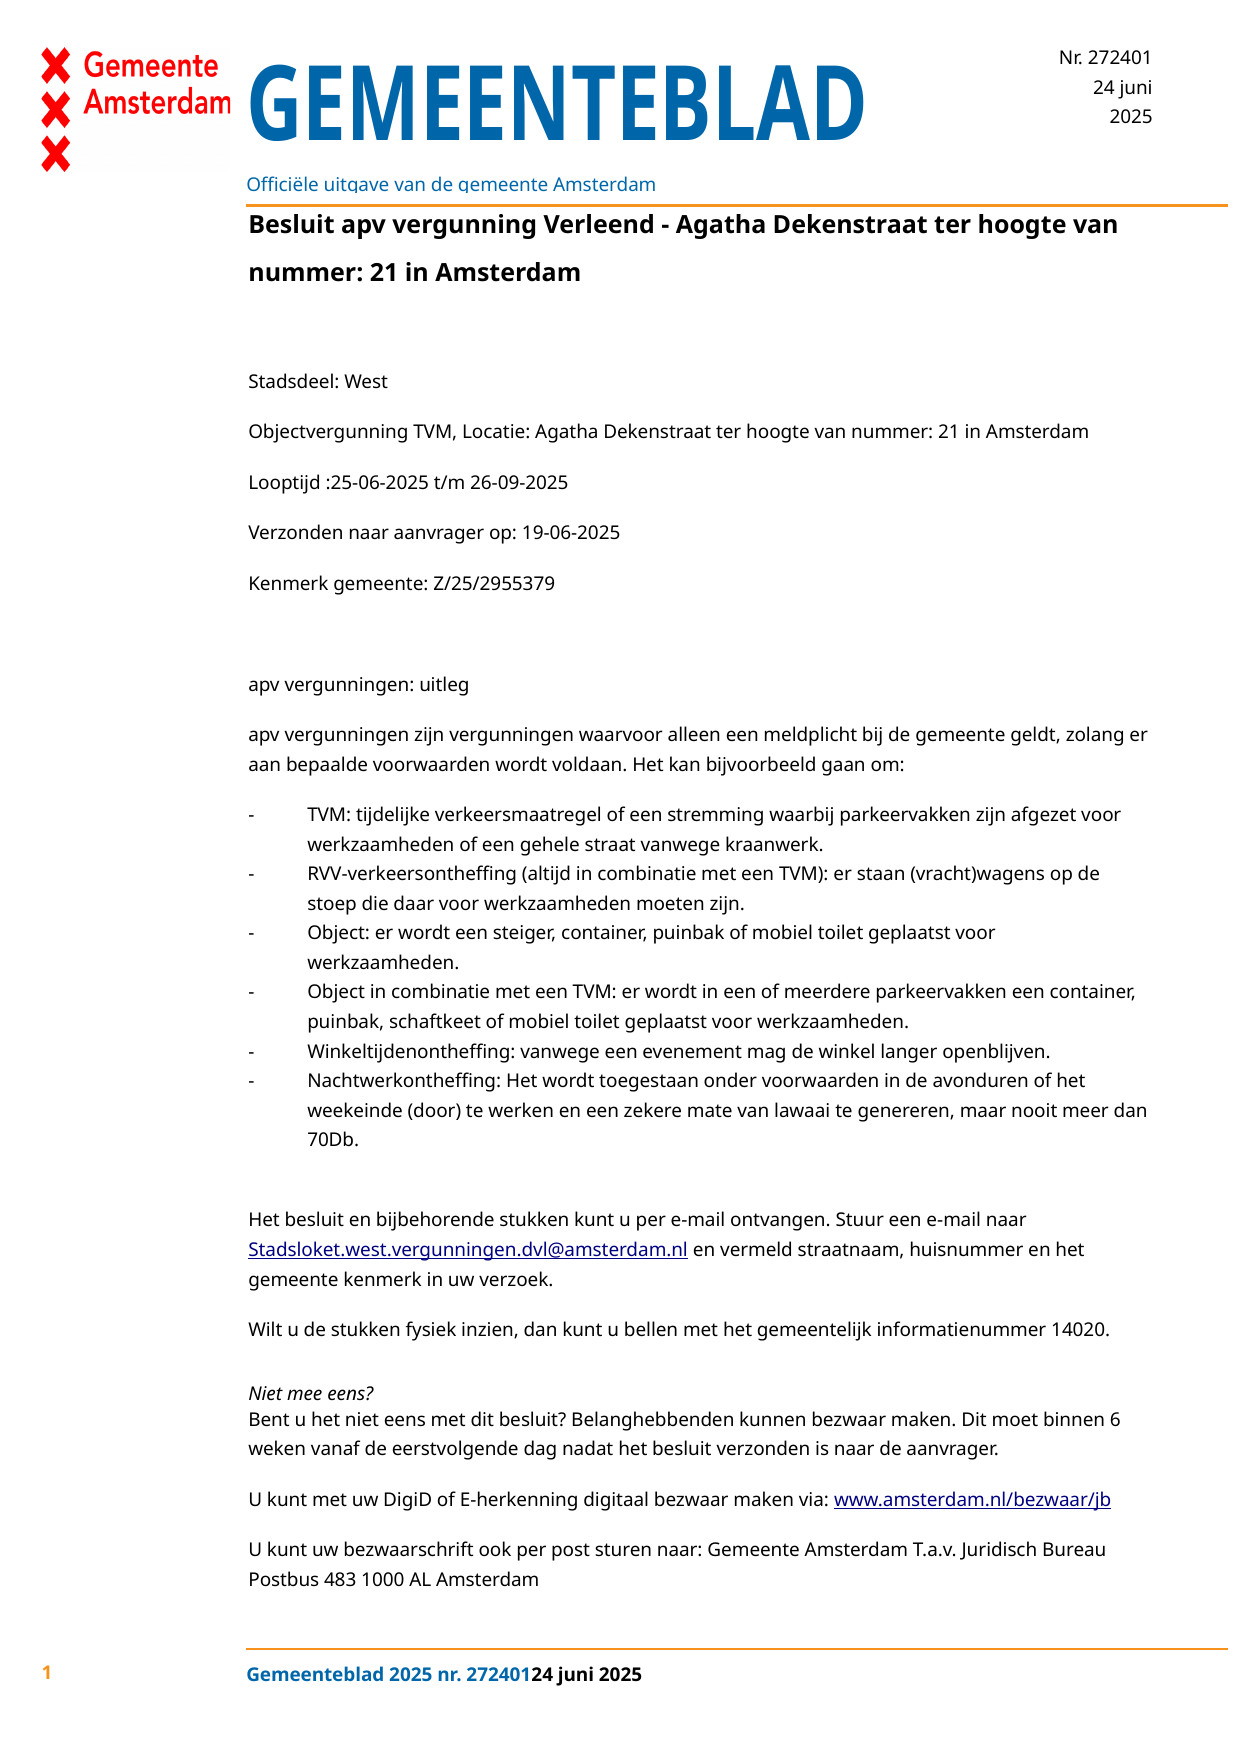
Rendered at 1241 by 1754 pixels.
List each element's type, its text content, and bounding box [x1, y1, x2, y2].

list Nachtwerkontheffing: Het wordt toegestaan onder voorwaarden in de avonduren of het weekeinde (door) te werken en een zekere mate van lawaai te genereren, maar nooit meer dan 70Db. [248, 1067, 1152, 1152]
list TVM: tijdelijke verkeersmaatregel of een stremming waarbij parkeervakken zijn afgezet voor werkzaamheden of een gehele straat vanwege kraanwerk. [248, 801, 1152, 857]
list Object: er wordt een steiger, container, puinbak of mobiel toilet geplaatst voor werkzaamheden. [248, 919, 1152, 975]
text Niet mee eens? [248, 1380, 1152, 1406]
text Besluit apv vergunning Verleend - Agatha Dekenstraat ter hoogte van nummer: 21 in Amsterdam [248, 207, 1152, 288]
text apv vergunningen: uitleg [248, 671, 1152, 697]
text Wilt u de stukken fysiek inzien, dan kunt u bellen met het gemeentelijk informatienummer 14020. [248, 1316, 1152, 1342]
picture [41, 47, 231, 172]
text U kunt met uw DigiD of E-herkenning digitaal bezwaar maken via: www.amsterdam.nl/bezwaar/jb [248, 1486, 1152, 1512]
list Winkeltijdenontheffing: vanwege een evenement mag de winkel langer openblijven. [248, 1038, 1152, 1064]
text apv vergunningen zijn vergunningen waarvoor alleen een meldplicht bij de gemeente geldt, zolang er aan bepaalde voorwaarden wordt voldaan. Het kan bijvoorbeeld gaan om: [248, 721, 1152, 777]
text Looptijd :25-06-2025 t/m 26-09-2025 [248, 469, 1152, 495]
list Object in combinatie met een TVM: er wordt in een of meerdere parkeervakken een container, puinbak, schaftkeet of mobiel toilet geplaatst voor werkzaamheden. [248, 979, 1152, 1034]
text U kunt uw bezwaarschrift ook per post sturen naar: Gemeente Amsterdam T.a.v. Juridisch Bureau Postbus 483 1000 AL Amsterdam [248, 1536, 1152, 1592]
text Verzonden naar aanvrager op: 19-06-2025 [248, 519, 1152, 545]
text Het besluit en bijbehorende stukken kunt u per e-mail ontvangen. Stuur een e-mail naar Stadsloket.west.vergunningen.dvl@amsterdam.nl en vermeld straatnaam, huisnummer en het gemeente kenmerk in uw verzoek. [248, 1207, 1152, 1292]
list RVV-verkeersontheffing (altijd in combinatie met een TVM): er staan (vracht)wagens op de stoep die daar voor werkzaamheden moeten zijn. [248, 860, 1152, 916]
text Kenmerk gemeente: Z/25/2955379 [248, 570, 1152, 596]
text Bent u het niet eens met dit besluit? Belanghebbenden kunnen bezwaar maken. Dit moet binnen 6 weken vanaf de eerstvolgende dag nadat het besluit verzonden is naar de aanvrager. [248, 1406, 1152, 1461]
text Stadsdeel: West [248, 368, 1152, 394]
text Objectvergunning TVM, Locatie: Agatha Dekenstraat ter hoogte van nummer: 21 in Amsterdam [248, 419, 1152, 444]
